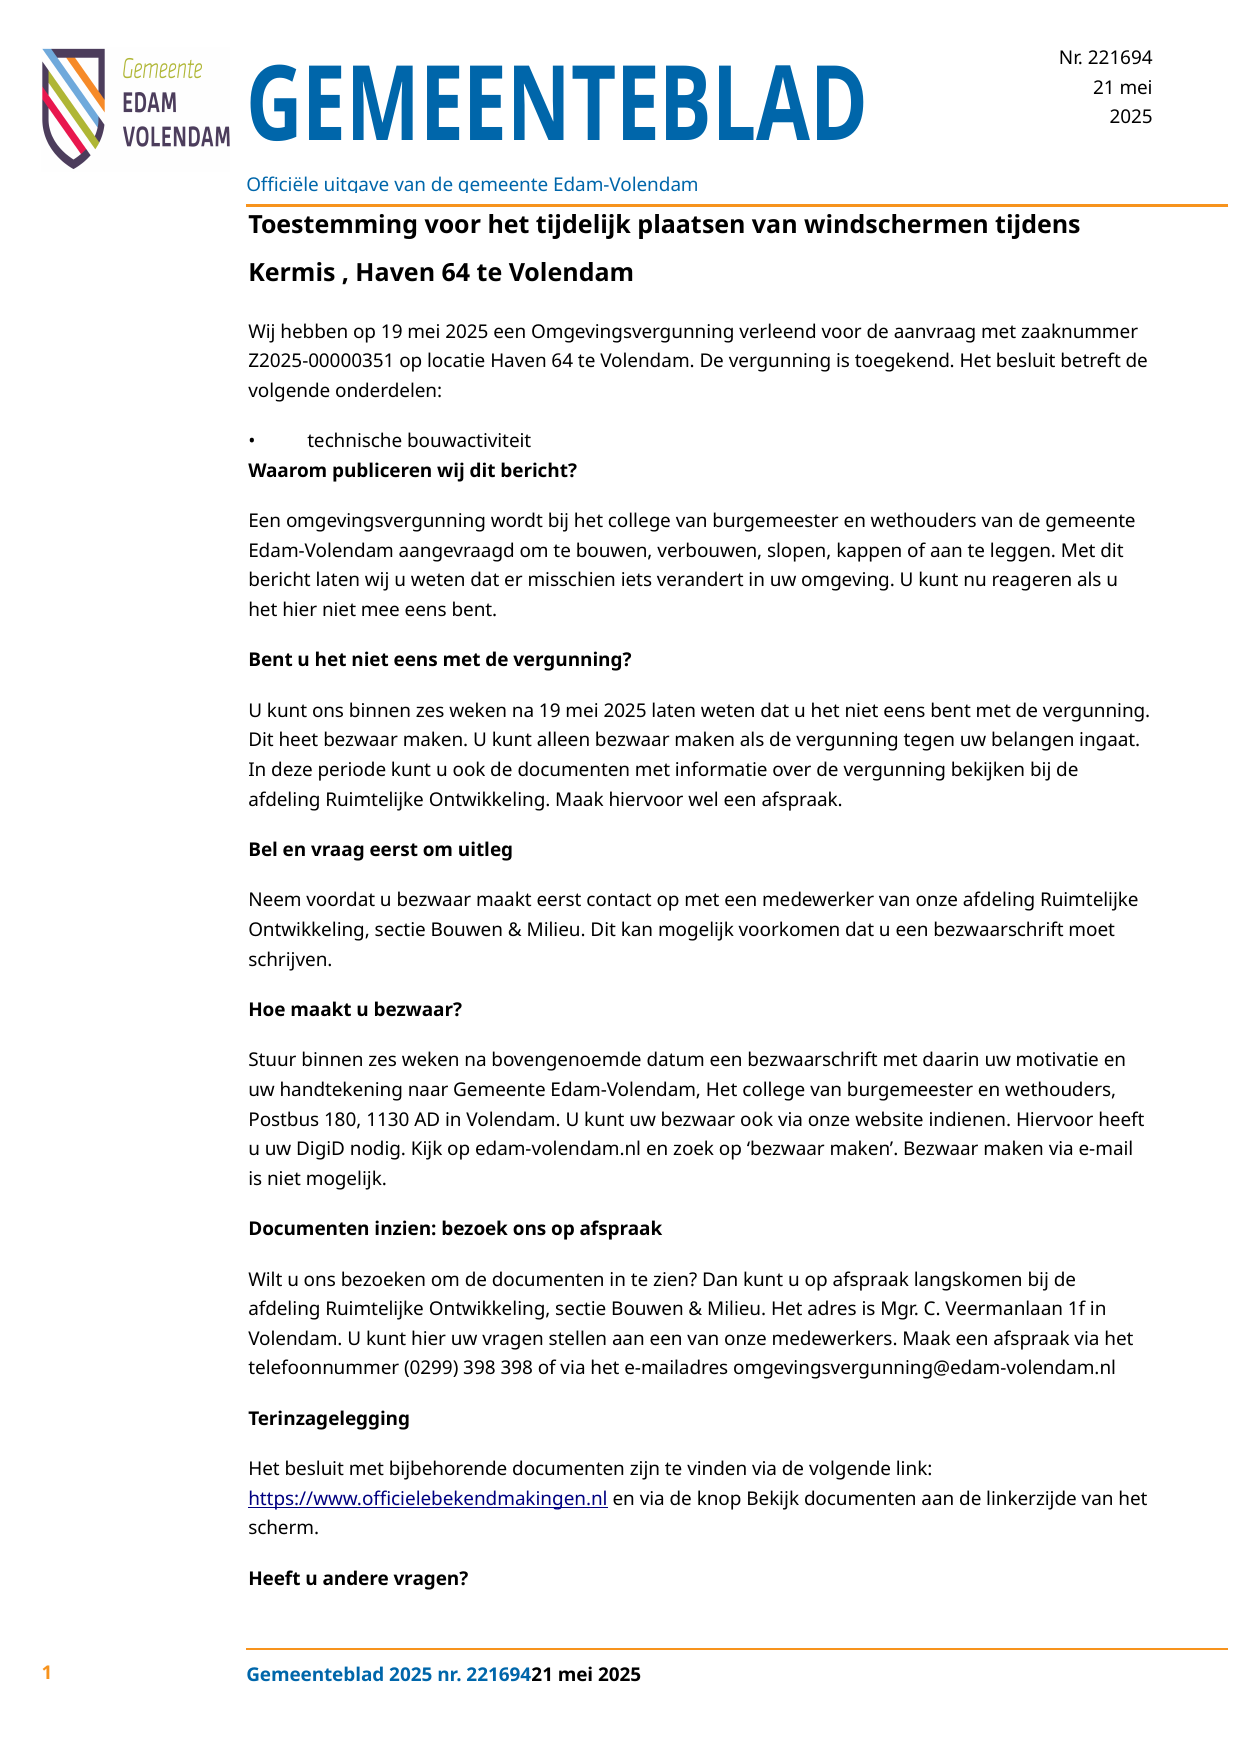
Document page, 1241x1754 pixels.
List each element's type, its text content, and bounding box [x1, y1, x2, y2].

picture [41, 47, 231, 172]
text Hoe maakt u bezwaar? [248, 996, 1152, 1022]
text Een omgevingsvergunning wordt bij het college van burgemeester en wethouders van de gemeente Edam-Volendam aangevraagd om te bouwen, verbouwen, slopen, kappen of aan te leggen. Met dit bericht laten wij u weten dat er misschien iets verandert in uw omgeving. U kunt nu reageren als u het hier niet mee eens bent. [248, 507, 1152, 622]
text U kunt ons binnen zes weken na 19 mei 2025 laten weten dat u het niet eens bent met de vergunning. Dit heet bezwaar maken. U kunt alleen bezwaar maken als de vergunning tegen uw belangen ingaat. In deze periode kunt u ook de documenten met informatie over de vergunning bekijken bij de afdeling Ruimtelijke Ontwikkeling. Maak hiervoor wel een afspraak. [248, 697, 1152, 812]
list technische bouwactiviteit [248, 427, 1152, 453]
text Waarom publiceren wij dit bericht? [248, 457, 1152, 483]
text Terinzagelegging [248, 1405, 1152, 1431]
text Toestemming voor het tijdelijk plaatsen van windschermen tijdens Kermis , Haven 64 te Volendam [248, 207, 1152, 288]
text Het besluit met bijbehorende documenten zijn te vinden via de volgende link: https://www.officielebekendmakingen.nl en via de knop Bekijk documenten aan de linkerzijde van het scherm. [248, 1455, 1152, 1540]
text Wilt u ons bezoeken om de documenten in te zien? Dan kunt u op afspraak langskomen bij de afdeling Ruimtelijke Ontwikkeling, sectie Bouwen & Milieu. Het adres is Mgr. C. Veermanlaan 1f in Volendam. U kunt hier uw vragen stellen aan een van onze medewerkers. Maak een afspraak via het telefoonnummer (0299) 398 398 of via het e-mailadres omgevingsvergunning@edam-volendam.nl [248, 1266, 1152, 1380]
text Stuur binnen zes weken na bovengenoemde datum een bezwaarschrift met daarin uw motivatie en uw handtekening naar Gemeente Edam-Volendam, Het college van burgemeester en wethouders, Postbus 180, 1130 AD in Volendam. U kunt uw bezwaar ook via onze website indienen. Hiervoor heeft u uw DigiD nodig. Kijk op edam-volendam.nl en zoek op ‘bezwaar maken’. Bezwaar maken via e-mail is niet mogelijk. [248, 1047, 1152, 1191]
text Bel en vraag eerst om uitleg [248, 836, 1152, 862]
text Documenten inzien: bezoek ons op afspraak [248, 1215, 1152, 1241]
text Wij hebben op 19 mei 2025 een Omgevingsvergunning verleend voor de aanvraag met zaaknummer Z2025-00000351 op locatie Haven 64 te Volendam. De vergunning is toegekend. Het besluit betreft de volgende onderdelen: [248, 318, 1152, 403]
text Neem voordat u bezwaar maakt eerst contact op met een medewerker van onze afdeling Ruimtelijke Ontwikkeling, sectie Bouwen & Milieu. Dit kan mogelijk voorkomen dat u een bezwaarschrift moet schrijven. [248, 887, 1152, 972]
text Heeft u andere vragen? [248, 1565, 1152, 1591]
text Bent u het niet eens met de vergunning? [248, 647, 1152, 672]
